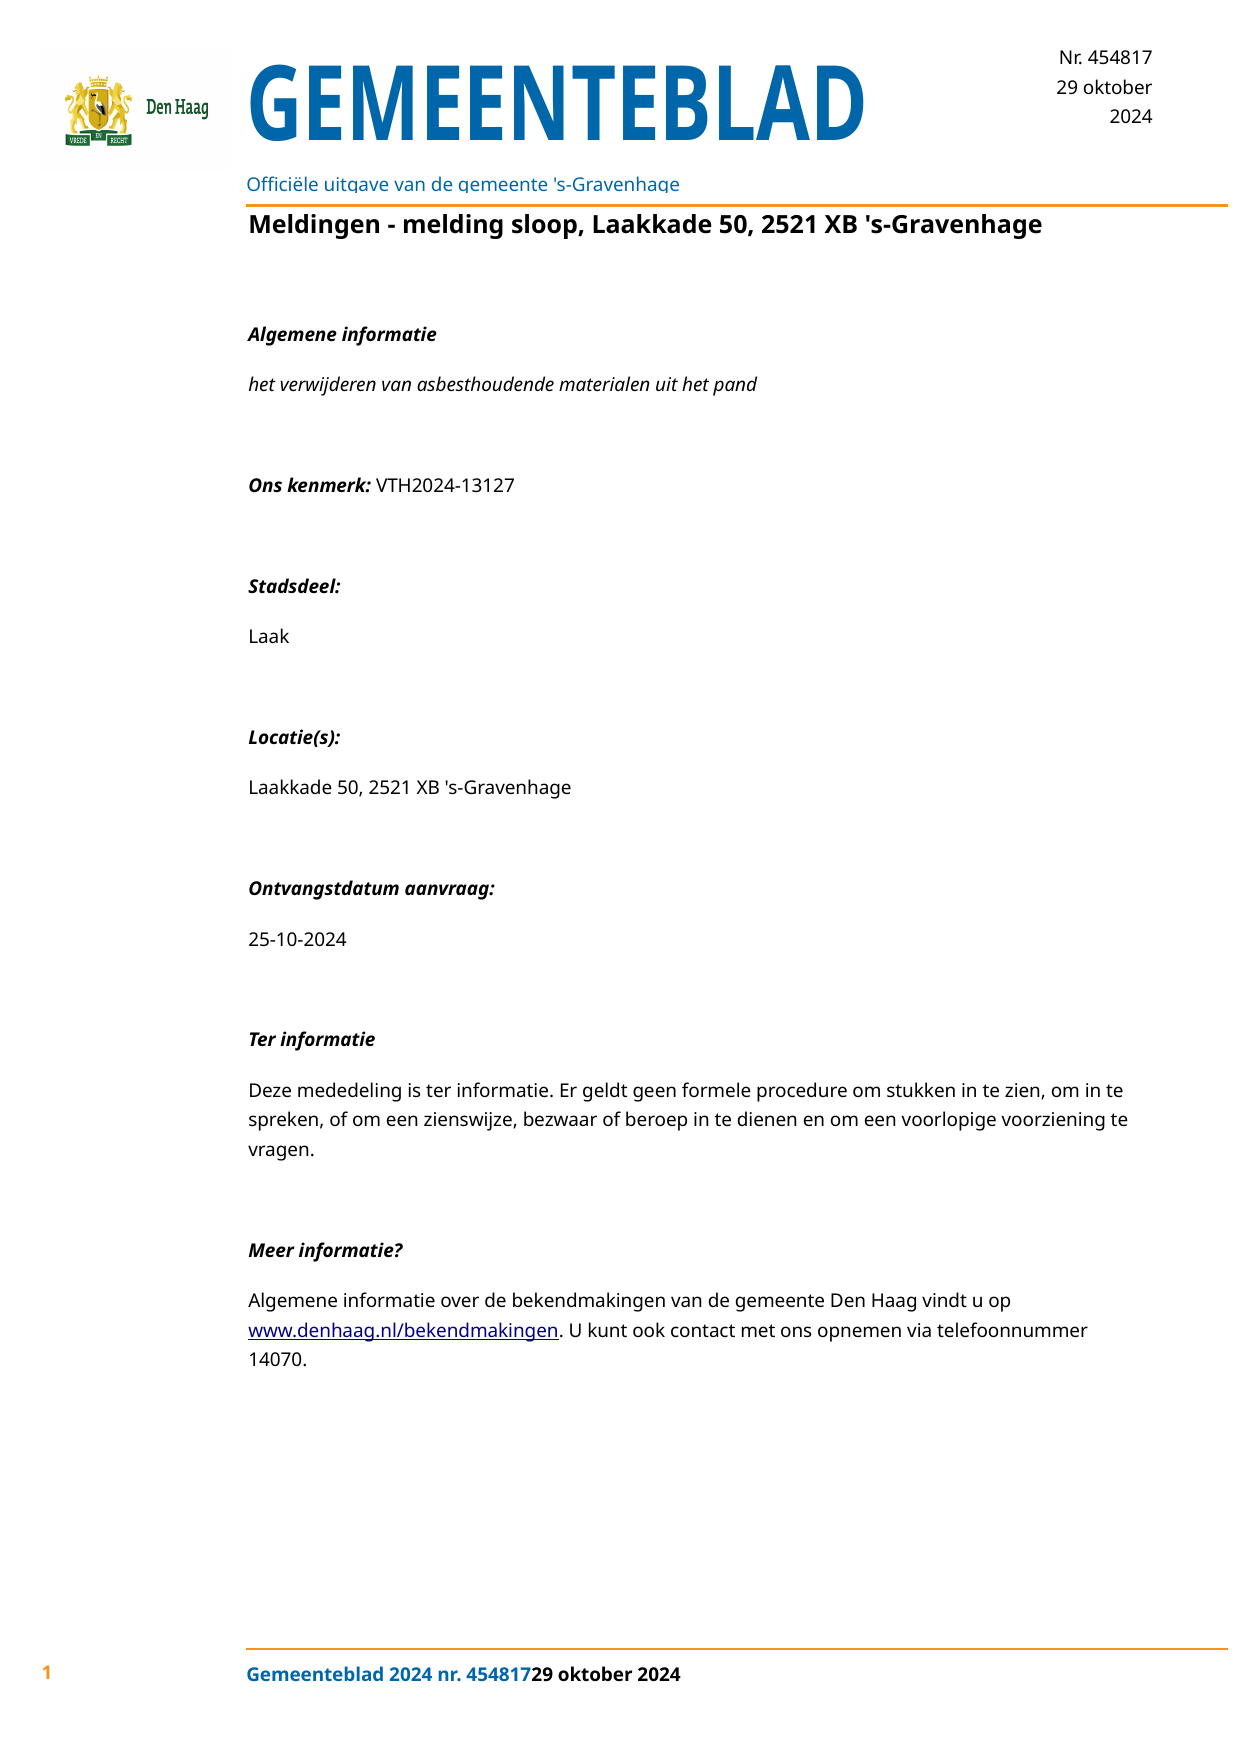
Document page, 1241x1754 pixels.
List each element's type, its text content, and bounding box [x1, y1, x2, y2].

text Algemene informatie [248, 321, 1152, 346]
text Stadsdeel: [248, 573, 1152, 598]
text Locatie(s): [248, 724, 1152, 750]
picture [41, 47, 231, 172]
text Ons kenmerk: VTH2024-13127 [248, 472, 1152, 498]
text Ter informatie [248, 1027, 1152, 1052]
text Algemene informatie over de bekendmakingen van de gemeente Den Haag vindt u op www.denhaag.nl/bekendmakingen. U kunt ook contact met ons opnemen via telefoonnummer 14070. [248, 1287, 1152, 1372]
text Laak [248, 623, 1152, 649]
text Meer informatie? [248, 1237, 1152, 1263]
text 25-10-2024 [248, 926, 1152, 951]
text Meldingen - melding sloop, Laakkade 50, 2521 XB 's-Gravenhage [248, 207, 1152, 241]
text Laakkade 50, 2521 XB 's-Gravenhage [248, 774, 1152, 800]
text Deze mededeling is ter informatie. Er geldt geen formele procedure om stukken in te zien, om in te spreken, of om een zienswijze, bezwaar of beroep in te dienen en om een voorlopige voorziening te vragen. [248, 1077, 1152, 1162]
text Ontvangstdatum aanvraag: [248, 875, 1152, 901]
text het verwijderen van asbesthoudende materialen uit het pand [248, 371, 1152, 397]
